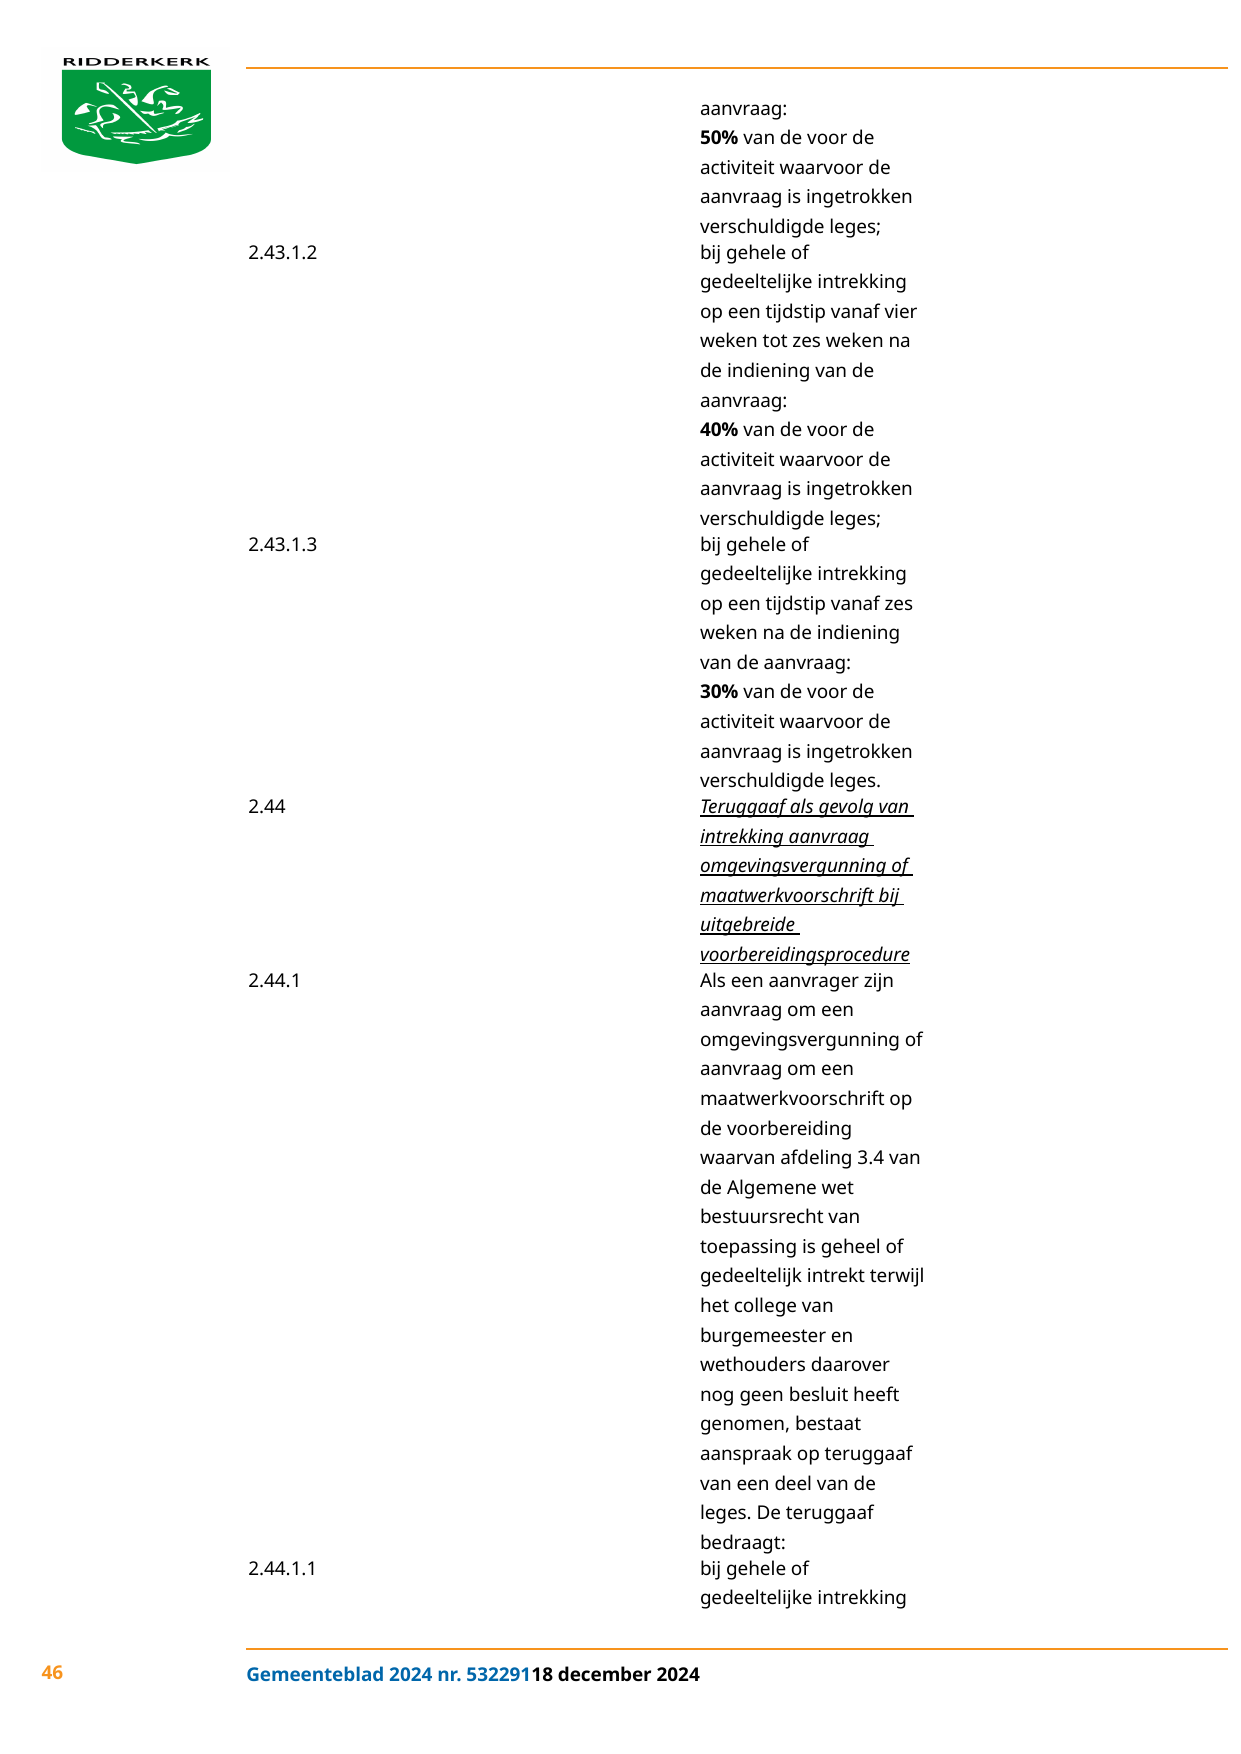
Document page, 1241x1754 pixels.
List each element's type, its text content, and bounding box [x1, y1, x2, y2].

table_cell 2.44.1 [248, 967, 700, 1555]
table_cell bij gehele of gedeeltelijke intrekking op een tijdstip vanaf zes weken na de indiening van de aanvraag: 30% van de voor de activiteit waarvoor de aanvraag is ingetrokken verschuldigde leges. [700, 531, 926, 793]
table_cell [248, 95, 700, 239]
table_cell 2.44.1.1 [248, 1555, 700, 1610]
table_cell aanvraag: 50% van de voor de activiteit waarvoor de aanvraag is ingetrokken verschuldigde leges; [700, 95, 926, 239]
picture [41, 47, 231, 172]
table_cell [926, 1555, 1152, 1610]
table_cell Als een aanvrager zijn aanvraag om een omgevingsvergunning of aanvraag om een maatwerkvoorschrift op de voorbereiding waarvan afdeling 3.4 van de Algemene wet bestuursrecht van toepassing is geheel of gedeeltelijk intrekt terwijl het college van burgemeester en wethouders daarover nog geen besluit heeft genomen, bestaat aanspraak op teruggaaf van een deel van de leges. De teruggaaf bedraagt: [700, 967, 926, 1555]
table_cell [926, 793, 1152, 967]
table_cell bij gehele of gedeeltelijke intrekking [700, 1555, 926, 1610]
table_cell Teruggaaf als gevolg van intrekking aanvraag omgevingsvergunning of maatwerkvoorschrift bij uitgebreide voorbereidingsprocedure [700, 793, 926, 967]
table_cell [926, 95, 1152, 239]
table_cell bij gehele of gedeeltelijke intrekking op een tijdstip vanaf vier weken tot zes weken na de indiening van de aanvraag: 40% van de voor de activiteit waarvoor de aanvraag is ingetrokken verschuldigde leges; [700, 239, 926, 531]
table_cell 2.43.1.2 [248, 239, 700, 531]
table_cell [926, 239, 1152, 531]
table_cell 2.43.1.3 [248, 531, 700, 793]
table_cell [926, 967, 1152, 1555]
table_cell 2.44 [248, 793, 700, 967]
table_cell [926, 531, 1152, 793]
